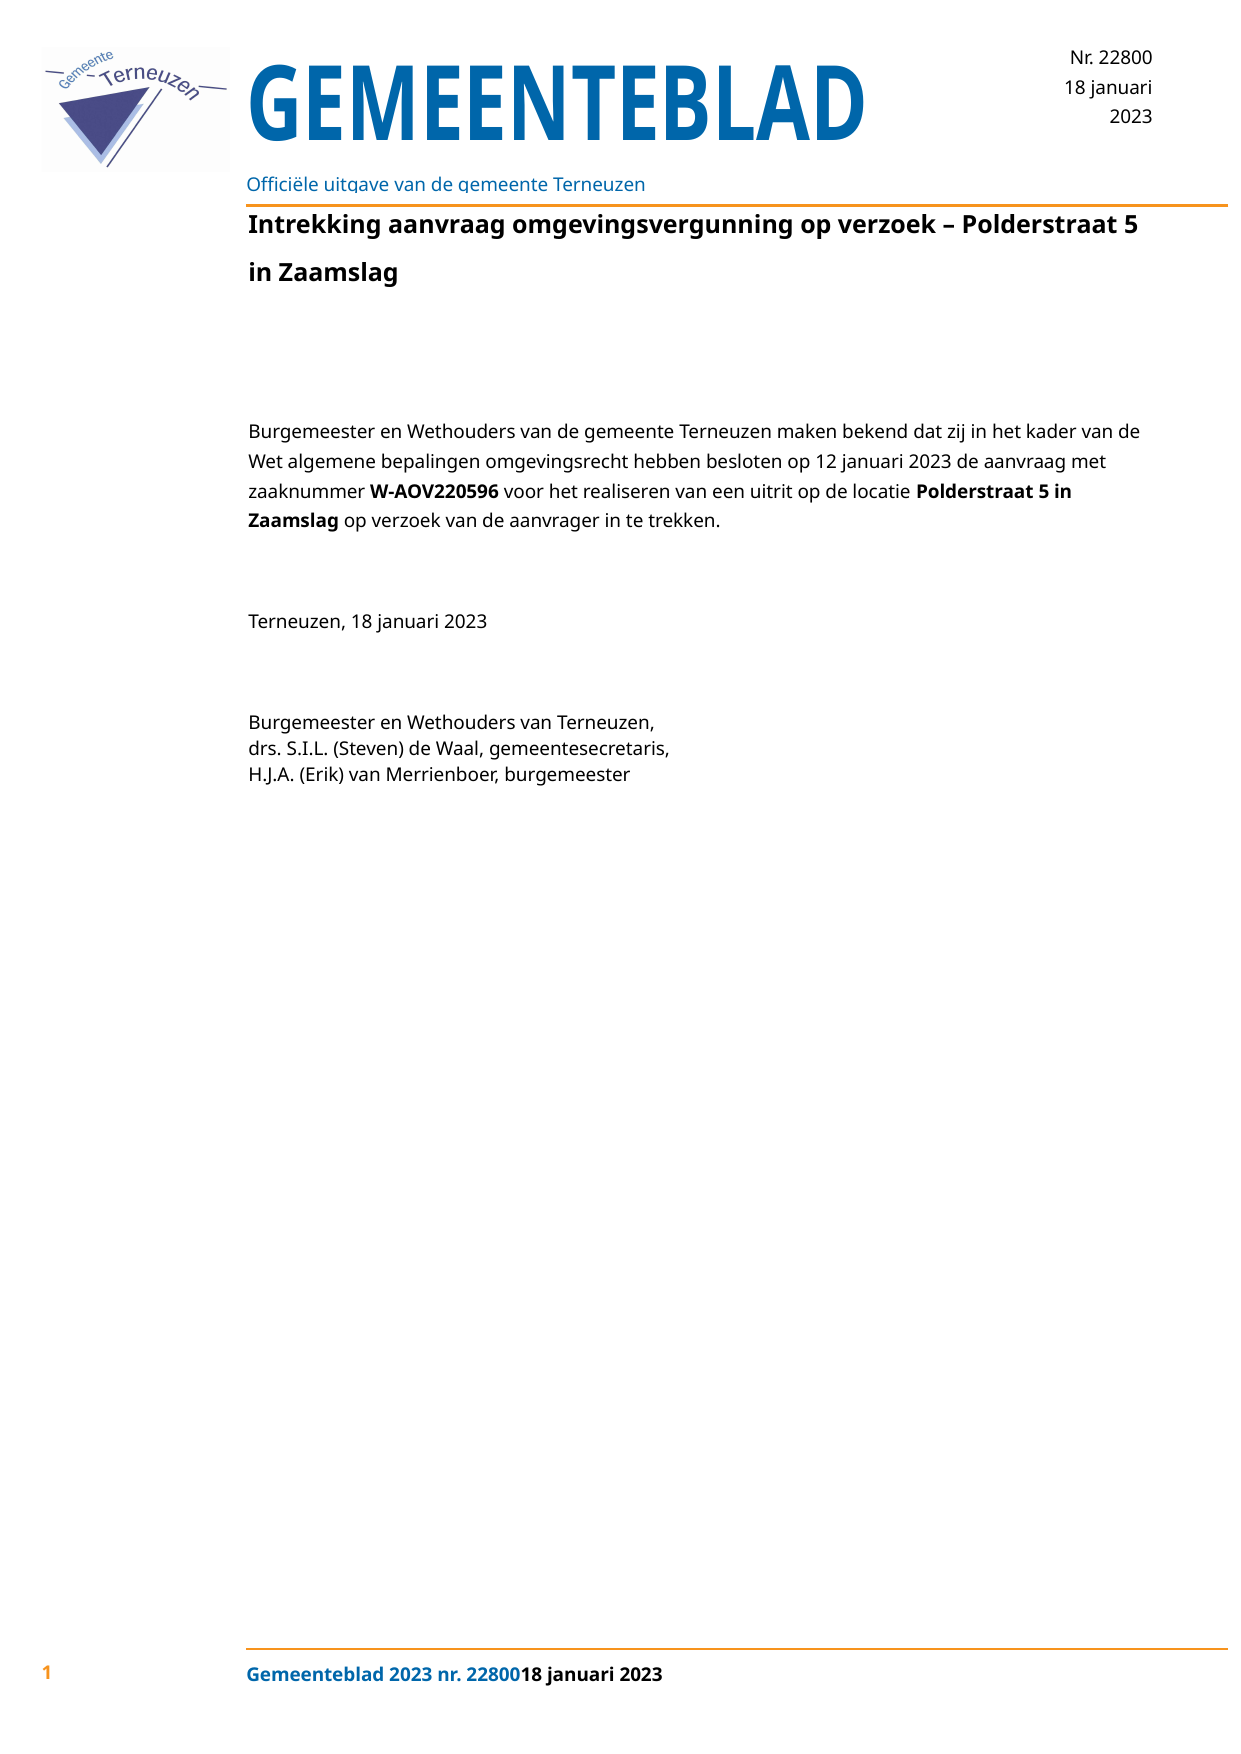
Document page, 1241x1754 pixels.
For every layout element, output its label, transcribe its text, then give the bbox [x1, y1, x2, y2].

table_cell [248, 786, 700, 812]
table_cell drs. S.I.L. (Steven) de Waal, gemeentesecretaris, [248, 735, 700, 761]
text Burgemeester en Wethouders van de gemeente Terneuzen maken bekend dat zij in het kader van de Wet algemene bepalingen omgevingsrecht hebben besloten op 12 januari 2023 de aanvraag met zaaknummer W-AOV220596 voor het realiseren van een uitrit op de locatie Polderstraat 5 in Zaamslag op verzoek van de aanvrager in te trekken. [248, 419, 1152, 533]
table_cell [700, 786, 1152, 812]
table_cell [700, 735, 1152, 761]
table_header Burgemeester en Wethouders van Terneuzen, [248, 709, 1152, 735]
table_cell H.J.A. (Erik) van Merrienboer, burgemeester [248, 761, 1152, 786]
text Intrekking aanvraag omgevingsvergunning op verzoek – Polderstraat 5 in Zaamslag [248, 207, 1152, 288]
text Terneuzen, 18 januari 2023 [248, 608, 1152, 634]
picture [41, 47, 231, 172]
